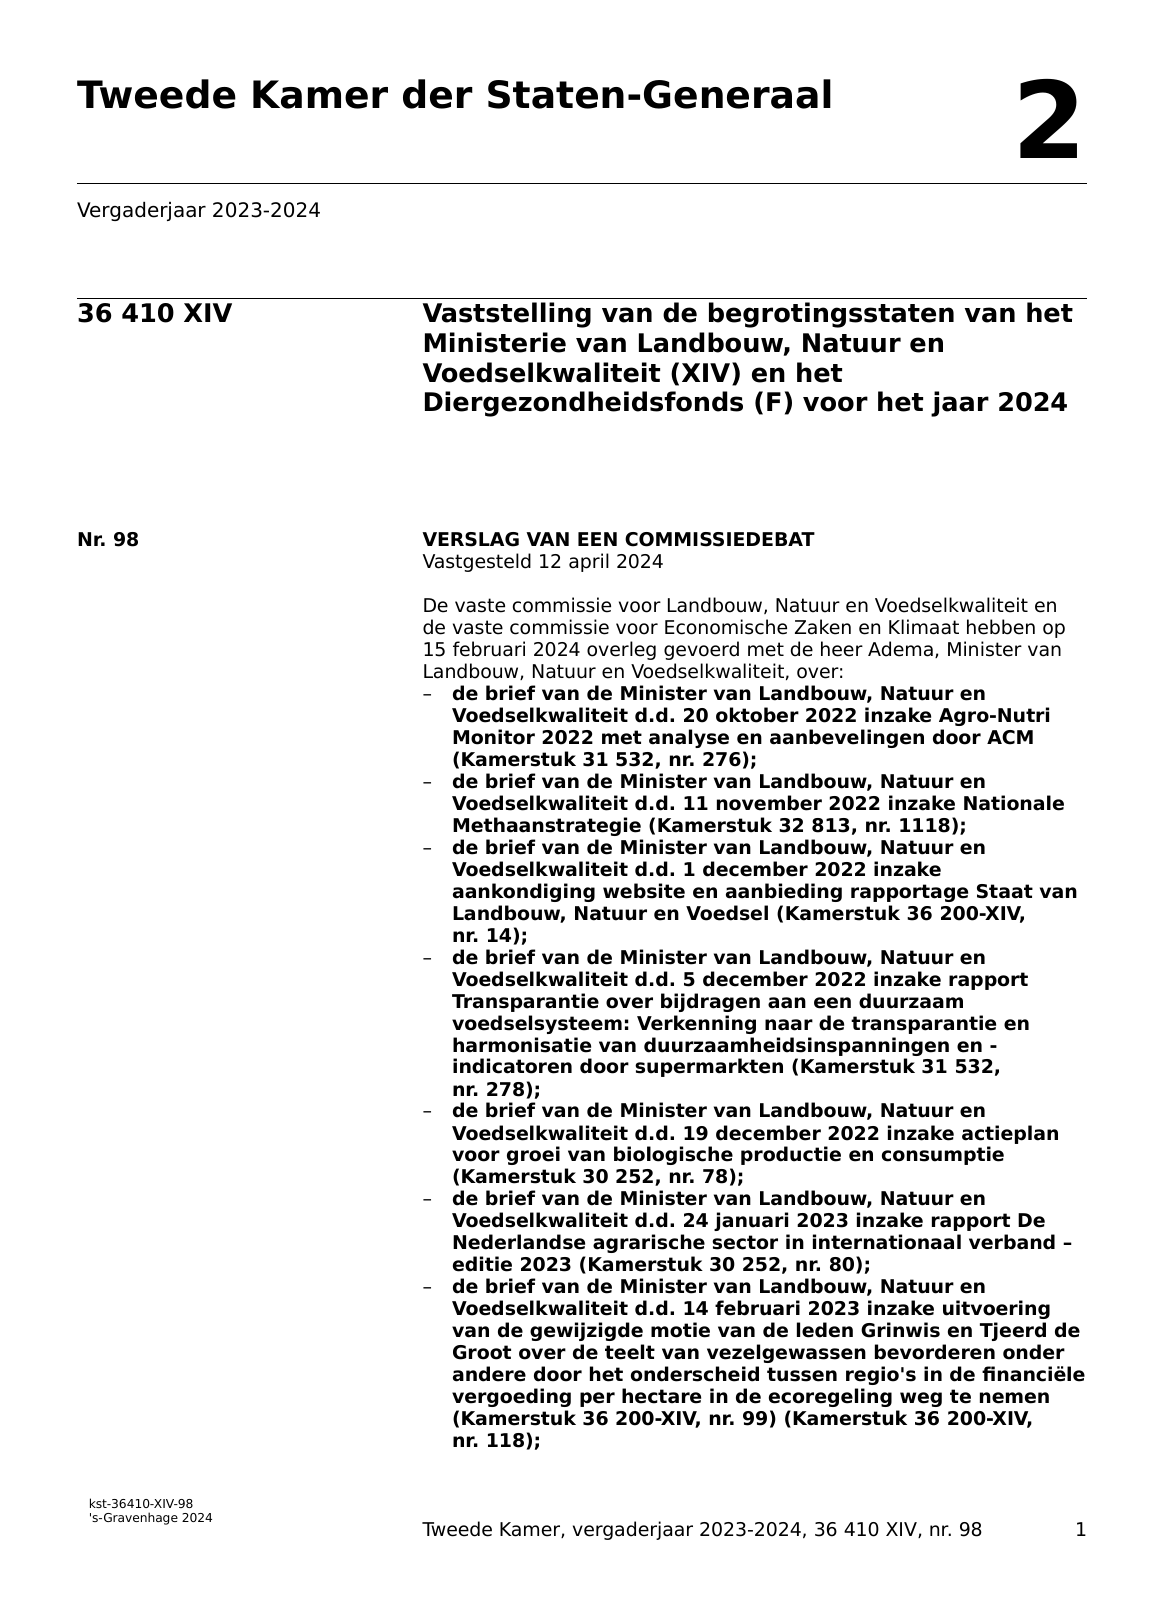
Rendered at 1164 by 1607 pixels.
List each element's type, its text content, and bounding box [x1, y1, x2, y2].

text kst-36410-XIV-98 [88, 1497, 323, 1511]
table_cell Vergaderjaar 2023-2024 [77, 184, 1087, 298]
text – de brief van de Minister van Landbouw, Natuur en Voedselkwaliteit d.d. 5 december 2022 inzake rapport Transparantie over bijdragen aan een duurzaam voedselsysteem: Verkenning naar de transparantie en harmonisatie van duurzaamheidsinspanningen en -indicatoren door supermarkten (Kamerstuk 31 532, nr. 278); [422, 947, 1087, 1100]
text – de brief van de Minister van Landbouw, Natuur en Voedselkwaliteit d.d. 24 januari 2023 inzake rapport De Nederlandse agrarische sector in internationaal verband – editie 2023 (Kamerstuk 30 252, nr. 80); [422, 1188, 1087, 1276]
text – de brief van de Minister van Landbouw, Natuur en Voedselkwaliteit d.d. 19 december 2022 inzake actieplan voor groei van biologische productie en consumptie (Kamerstuk 30 252, nr. 78); [422, 1100, 1087, 1188]
text 's-Gravenhage 2024 [88, 1511, 323, 1525]
subtitle 36 410 XIV Vaststelling van de begrotingsstaten van het Ministerie van Landbouw, Natuur en Voedselkwaliteit (XIV) en het Diergezondheidsfonds (F) voor het jaar 2024 [77, 299, 1087, 418]
text – de brief van de Minister van Landbouw, Natuur en Voedselkwaliteit d.d. 20 oktober 2022 inzake Agro-Nutri Monitor 2022 met analyse en aanbevelingen door ACM (Kamerstuk 31 532, nr. 276); [422, 683, 1087, 771]
table_header Tweede Kamer der Staten-Generaal [77, 59, 886, 183]
text – de brief van de Minister van Landbouw, Natuur en Voedselkwaliteit d.d. 14 februari 2023 inzake uitvoering van de gewijzigde motie van de leden Grinwis en Tjeerd de Groot over de teelt van vezelgewassen bevorderen onder andere door het onderscheid tussen regio's in de financiële vergoeding per hectare in de ecoregeling weg te nemen (Kamerstuk 36 200-XIV, nr. 99) (Kamerstuk 36 200-XIV, nr. 118); [422, 1276, 1087, 1452]
text De vaste commissie voor Landbouw, Natuur en Voedselkwaliteit en de vaste commissie voor Economische Zaken en Klimaat hebben op 15 februari 2024 overleg gevoerd met de heer Adema, Minister van Landbouw, Natuur en Voedselkwaliteit, over: [422, 595, 1087, 683]
subtitle Nr. 98 VERSLAG VAN EEN COMMISSIEDEBAT [77, 529, 1087, 551]
text – de brief van de Minister van Landbouw, Natuur en Voedselkwaliteit d.d. 1 december 2022 inzake aankondiging website en aanbieding rapportage Staat van Landbouw, Natuur en Voedsel (Kamerstuk 36 200-XIV, nr. 14); [422, 837, 1087, 947]
text – de brief van de Minister van Landbouw, Natuur en Voedselkwaliteit d.d. 11 november 2022 inzake Nationale Methaanstrategie (Kamerstuk 32 813, nr. 1118); [422, 771, 1087, 837]
table_header 2 [886, 59, 1087, 183]
text Vastgesteld 12 april 2024 [422, 551, 1087, 573]
